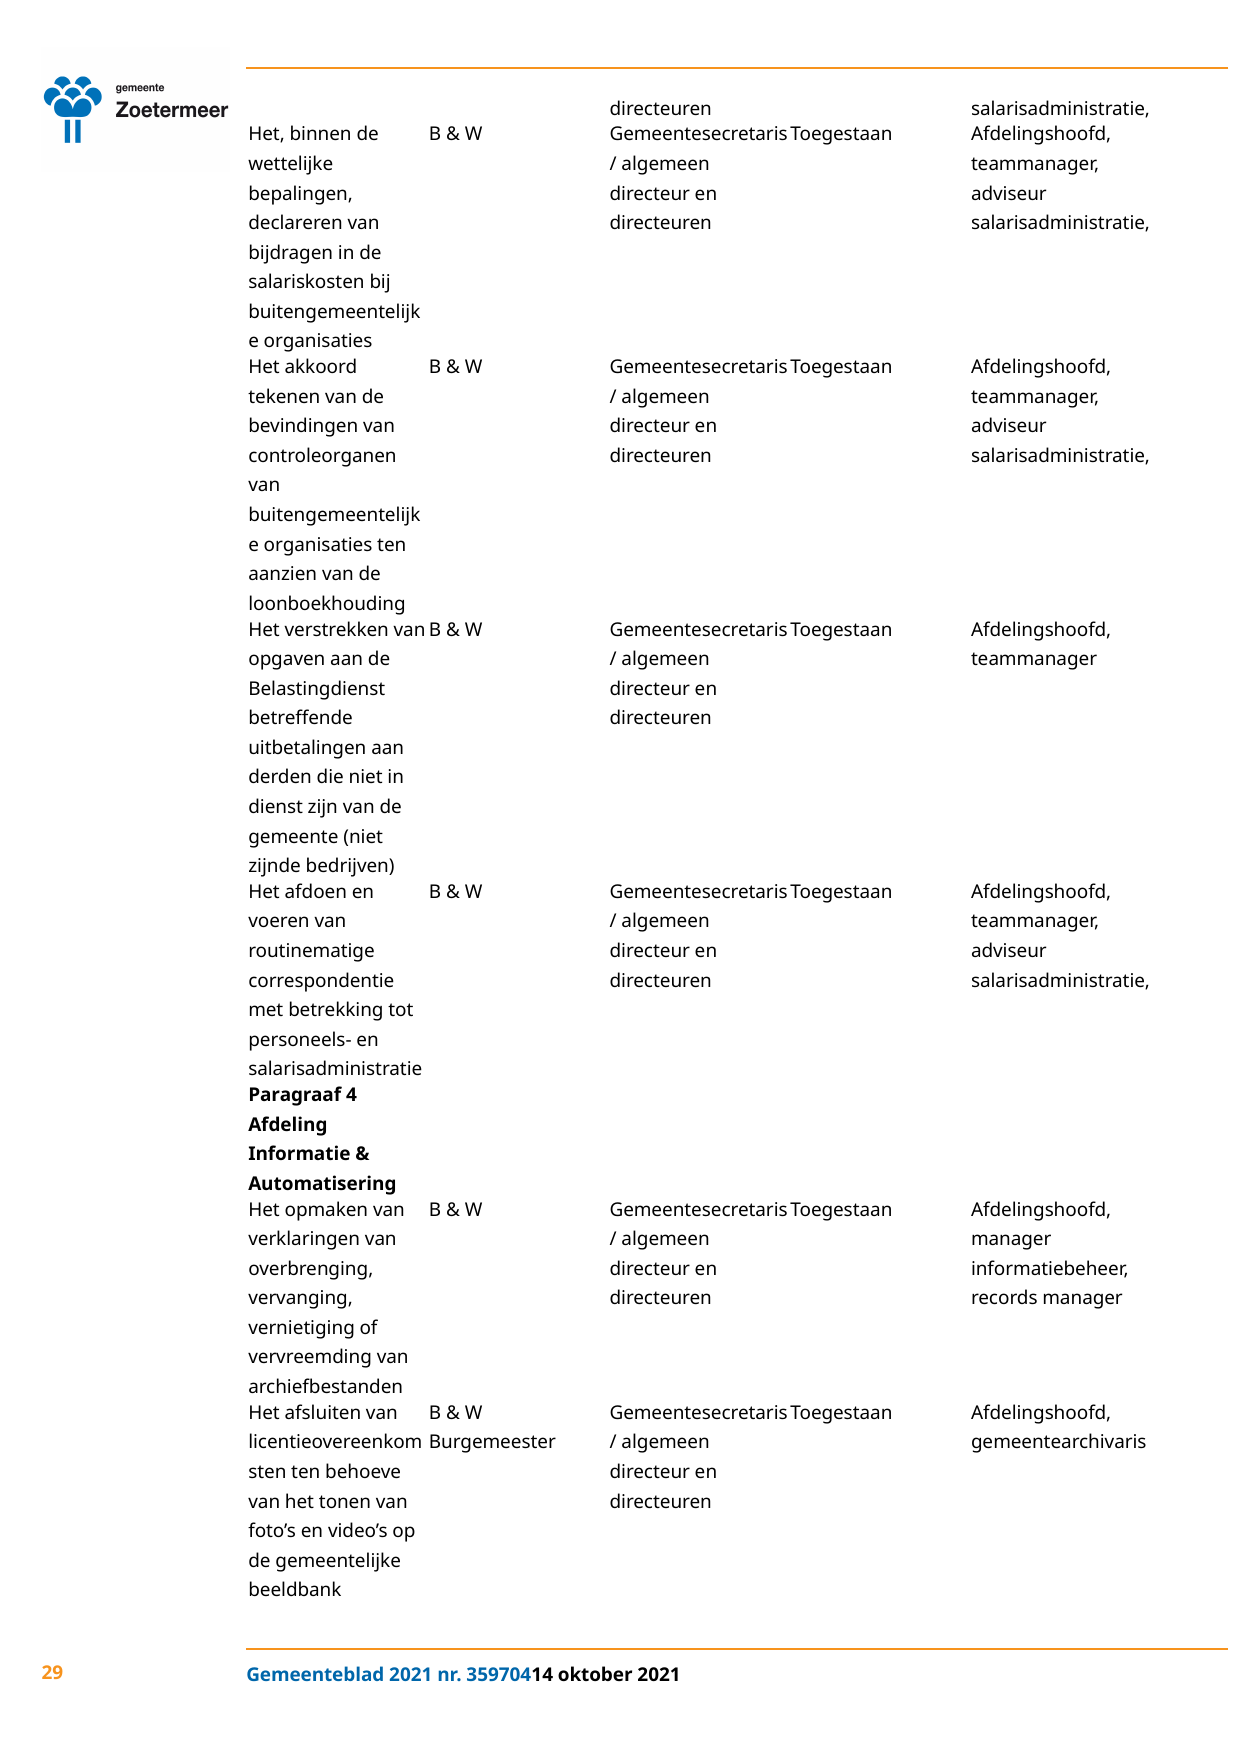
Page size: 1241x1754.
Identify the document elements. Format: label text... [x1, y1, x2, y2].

table_cell Toegestaan [790, 121, 971, 353]
table_cell B & W [429, 353, 609, 616]
table_cell Gemeentesecretaris/ algemeen directeur en directeuren [609, 1399, 790, 1602]
table_cell Gemeentesecretaris/ algemeen directeur en directeuren [609, 353, 790, 616]
table_cell Afdelingshoofd, teammanager, adviseur salarisadministratie, [971, 353, 1152, 616]
table_cell Het verstrekken van opgaven aan de Belastingdienst betreffende uitbetalingen aan derden die niet in dienst zijn van de gemeente (niet zijnde bedrijven) [248, 616, 429, 878]
table_cell Toegestaan [790, 616, 971, 878]
table_cell Afdelingshoofd, gemeentearchivaris [971, 1399, 1152, 1602]
table_cell [429, 95, 609, 121]
table_cell directeuren [609, 95, 790, 121]
table_cell B & W [429, 121, 609, 353]
table_cell Het afsluiten van licentieovereenkomsten ten behoeve van het tonen van foto’s en video’s op de gemeentelijke beeldbank [248, 1399, 429, 1602]
table_cell B & W Burgemeester [429, 1399, 609, 1602]
table_cell Het afdoen en voeren van routinematige correspondentie met betrekking tot personeels- en salarisadministratie [248, 878, 429, 1081]
table_cell B & W [429, 1196, 609, 1399]
table_cell Gemeentesecretaris/ algemeen directeur en directeuren [609, 878, 790, 1081]
table_cell Afdelingshoofd, teammanager, adviseur salarisadministratie, [971, 121, 1152, 353]
table_cell Toegestaan [790, 1196, 971, 1399]
picture [41, 47, 231, 172]
table_cell [248, 95, 429, 121]
table_cell B & W [429, 878, 609, 1081]
table_cell [790, 95, 971, 121]
table_cell [609, 1081, 790, 1196]
table_cell Het akkoord tekenen van de bevindingen van controleorganen van buitengemeentelijke organisaties ten aanzien van de loonboekhouding [248, 353, 429, 616]
table_cell Toegestaan [790, 878, 971, 1081]
table_cell Afdelingshoofd, teammanager, adviseur salarisadministratie, [971, 878, 1152, 1081]
table_cell [429, 1081, 609, 1196]
table_cell Paragraaf 4 Afdeling Informatie & Automatisering [248, 1081, 429, 1196]
table_cell Afdelingshoofd, manager informatiebeheer, records manager [971, 1196, 1152, 1399]
table_cell Het opmaken van verklaringen van overbrenging, vervanging, vernietiging of vervreemding van archiefbestanden [248, 1196, 429, 1399]
table_cell salarisadministratie, [971, 95, 1152, 121]
table_cell Afdelingshoofd, teammanager [971, 616, 1152, 878]
table_cell [790, 1081, 971, 1196]
table_cell Toegestaan [790, 1399, 971, 1602]
table_cell Gemeentesecretaris/ algemeen directeur en directeuren [609, 616, 790, 878]
table_cell Gemeentesecretaris/ algemeen directeur en directeuren [609, 121, 790, 353]
table_cell Het, binnen de wettelijke bepalingen, declareren van bijdragen in de salariskosten bij buitengemeentelijke organisaties [248, 121, 429, 353]
table_cell B & W [429, 616, 609, 878]
table_cell Toegestaan [790, 353, 971, 616]
table_cell Gemeentesecretaris/ algemeen directeur en directeuren [609, 1196, 790, 1399]
table_cell [971, 1081, 1152, 1196]
